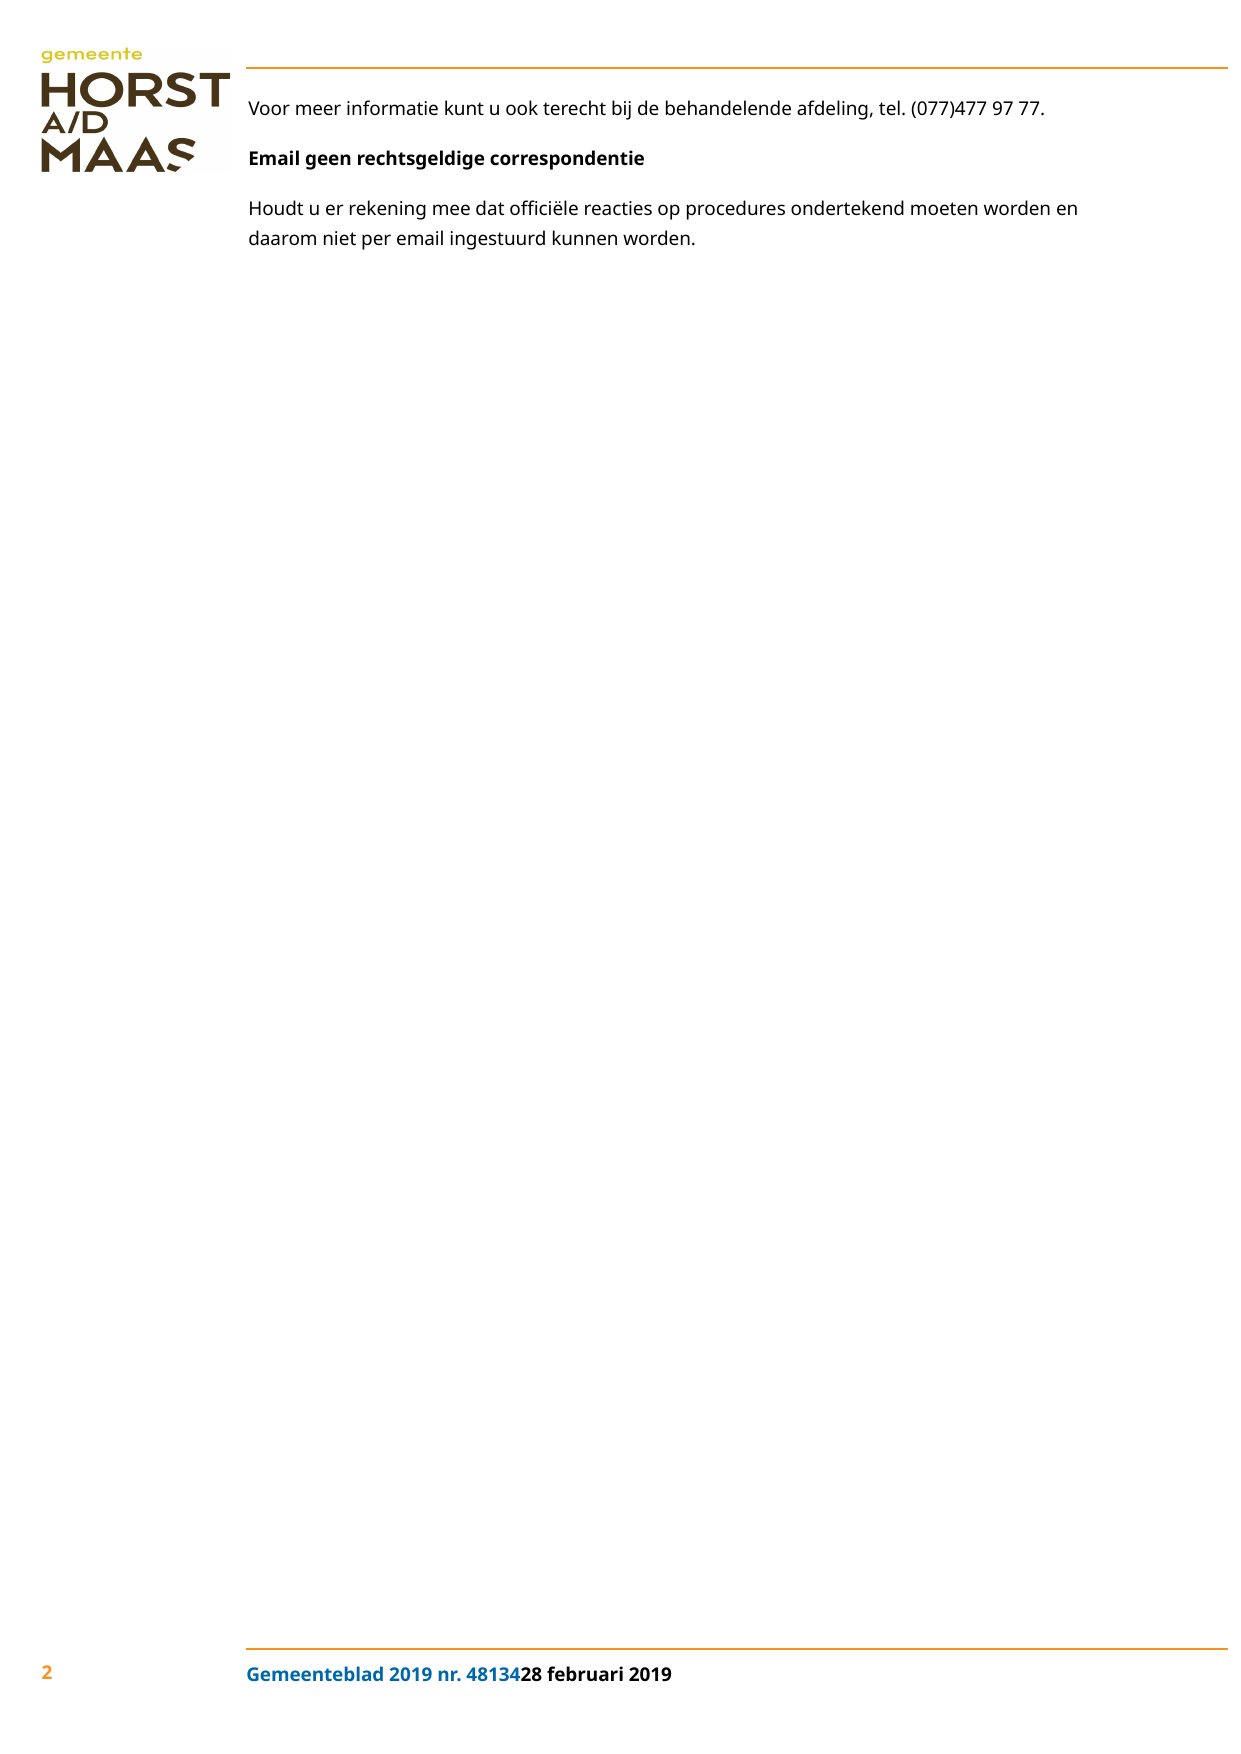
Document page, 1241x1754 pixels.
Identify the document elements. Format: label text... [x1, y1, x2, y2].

picture [41, 47, 231, 172]
text Email geen rechtsgeldige correspondentie [248, 145, 1152, 171]
text Houdt u er rekening mee dat officiële reacties op procedures ondertekend moeten worden en daarom niet per email ingestuurd kunnen worden. [248, 196, 1152, 251]
text Voor meer informatie kunt u ook terecht bij de behandelende afdeling, tel. (077)477 97 77. [248, 95, 1152, 121]
